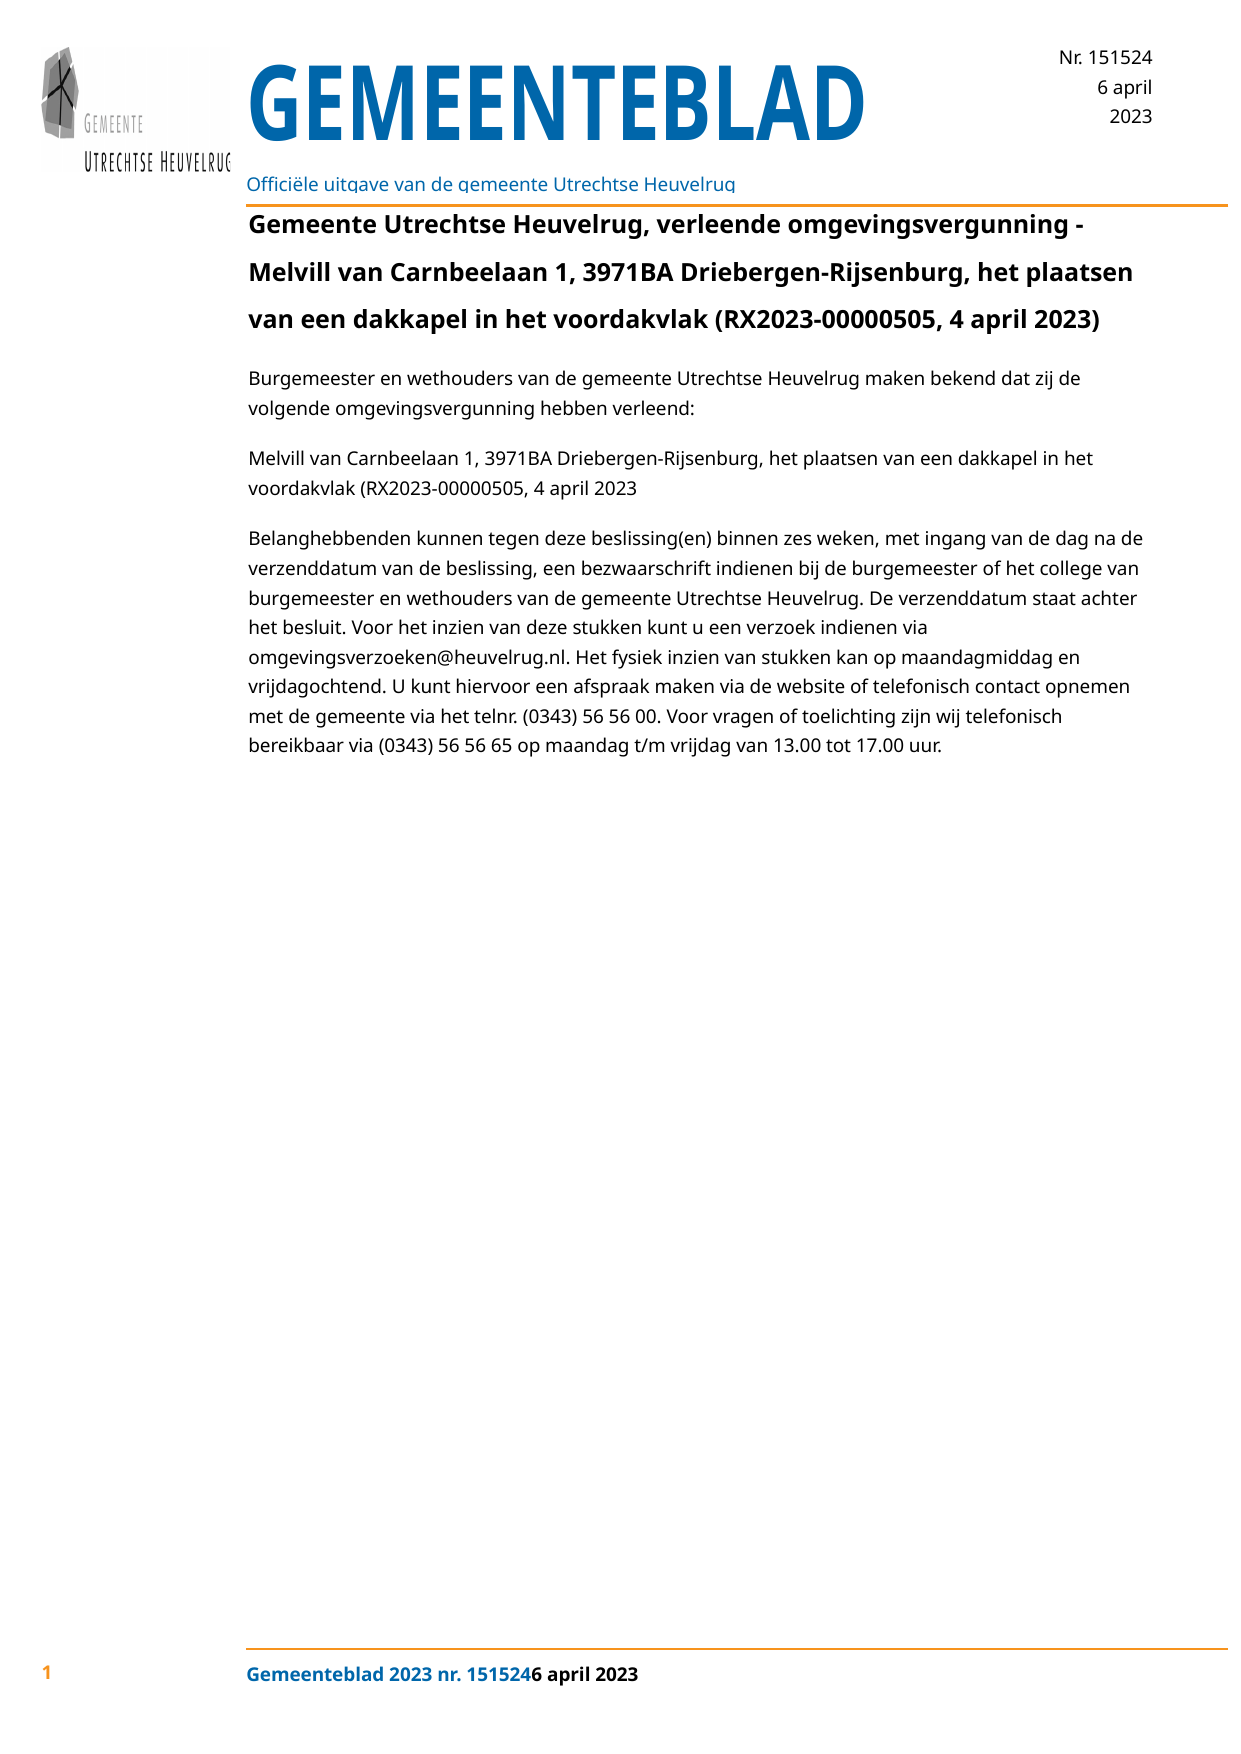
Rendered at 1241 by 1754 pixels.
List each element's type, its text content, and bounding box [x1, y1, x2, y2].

text Burgemeester en wethouders van de gemeente Utrechtse Heuvelrug maken bekend dat zij de volgende omgevingsvergunning hebben verleend: [248, 366, 1152, 421]
picture [41, 47, 231, 172]
text Gemeente Utrechtse Heuvelrug, verleende omgevingsvergunning - Melvill van Carnbeelaan 1, 3971BA Driebergen-Rijsenburg, het plaatsen van een dakkapel in het voordakvlak (RX2023-00000505, 4 april 2023) [248, 207, 1152, 336]
text Belanghebbenden kunnen tegen deze beslissing(en) binnen zes weken, met ingang van de dag na de verzenddatum van de beslissing, een bezwaarschrift indienen bij de burgemeester of het college van burgemeester en wethouders van de gemeente Utrechtse Heuvelrug. De verzenddatum staat achter het besluit. Voor het inzien van deze stukken kunt u een verzoek indienen via omgevingsverzoeken@heuvelrug.nl. Het fysiek inzien van stukken kan op maandagmiddag en vrijdagochtend. U kunt hiervoor een afspraak maken via de website of telefonisch contact opnemen met de gemeente via het telnr. (0343) 56 56 00. Voor vragen of toelichting zijn wij telefonisch bereikbaar via (0343) 56 56 65 op maandag t/m vrijdag van 13.00 tot 17.00 uur. [248, 526, 1152, 758]
text Melvill van Carnbeelaan 1, 3971BA Driebergen-Rijsenburg, het plaatsen van een dakkapel in het voordakvlak (RX2023-00000505, 4 april 2023 [248, 446, 1152, 501]
